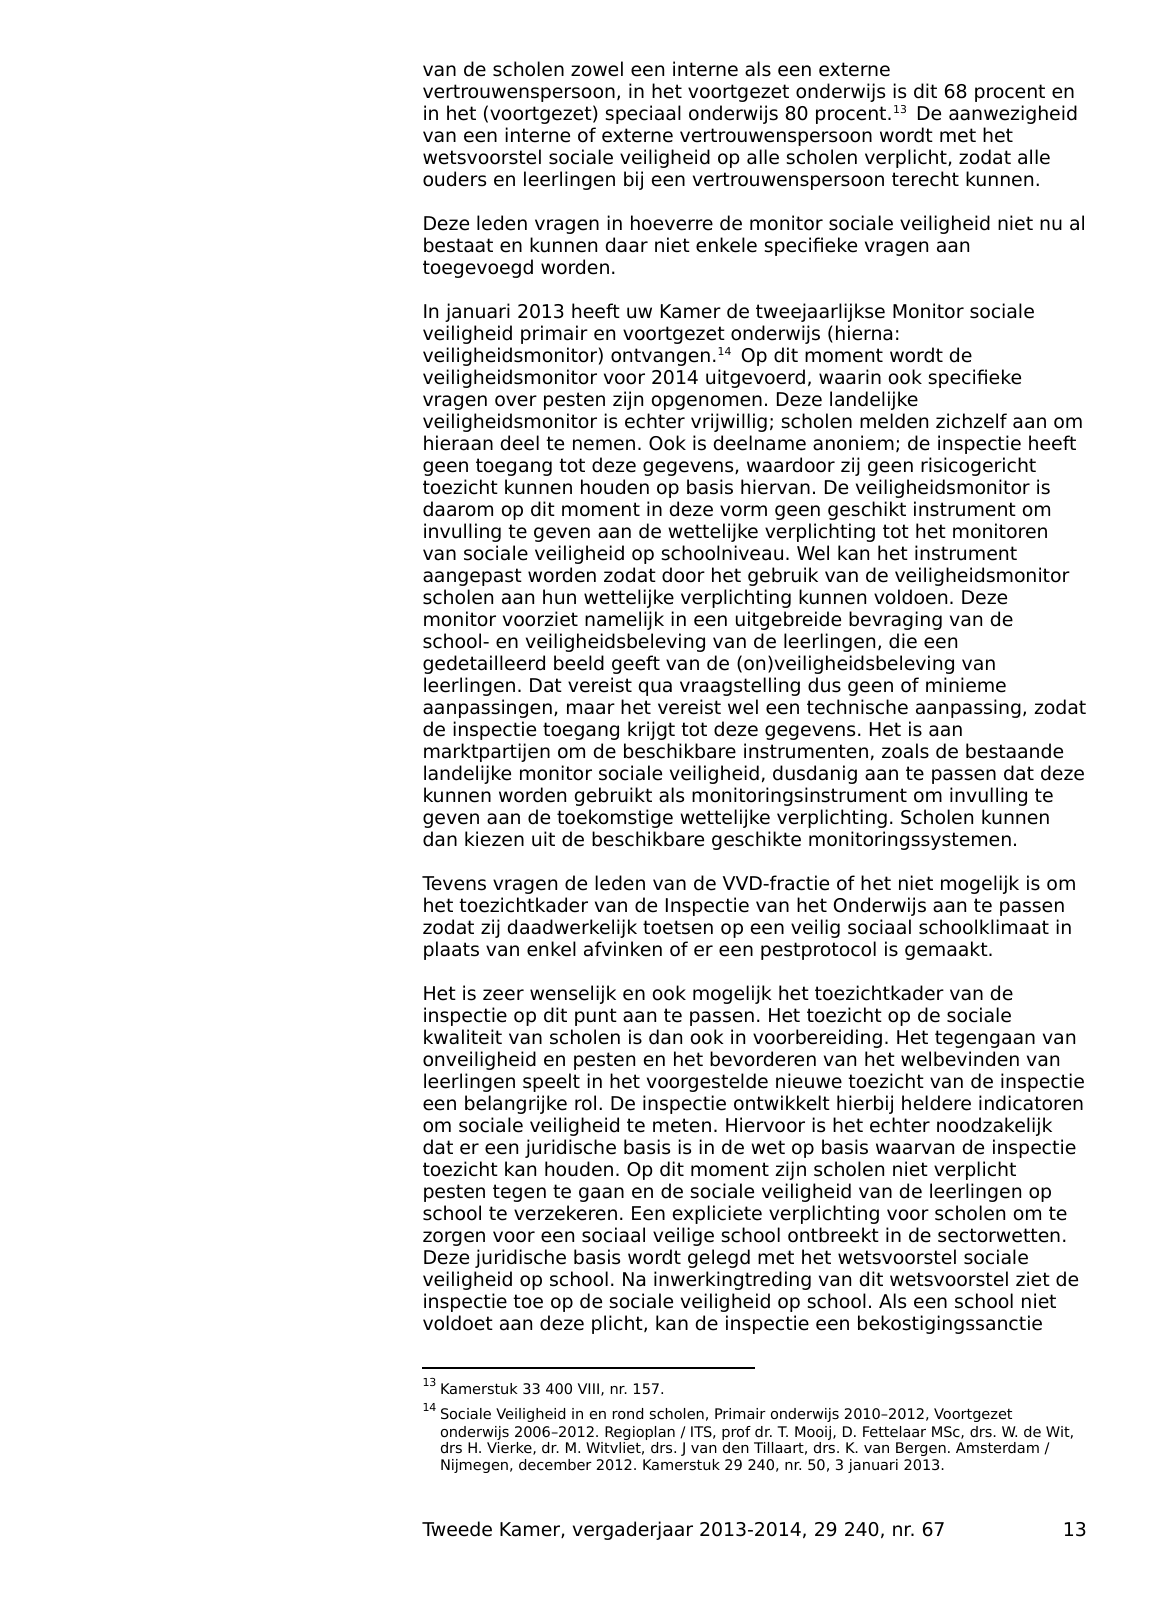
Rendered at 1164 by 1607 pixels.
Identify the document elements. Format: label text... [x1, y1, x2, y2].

text Sociale Veiligheid in en rond scholen, Primair onderwijs 2010–2012, Voortgezet onderwijs 2006–2012. Regioplan / ITS, prof dr. T. Mooij, D. Fettelaar MSc, drs. W. de Wit, drs H. Vierke, dr. M. Witvliet, drs. J van den Tillaart, drs. K. van Bergen. Amsterdam / Nijmegen, december 2012. Kamerstuk 29 240, nr. 50, 3 januari 2013. [422, 1402, 1087, 1474]
text Tevens vragen de leden van de VVD-fractie of het niet mogelijk is om het toezichtkader van de Inspectie van het Onderwijs aan te passen zodat zij daadwerkelijk toetsen op een veilig sociaal schoolklimaat in plaats van enkel afvinken of er een pestprotocol is gemaakt. [422, 873, 1087, 961]
text In januari 2013 heeft uw Kamer de tweejaarlijkse Monitor sociale veiligheid primair en voortgezet onderwijs (hierna: veiligheidsmonitor) ontvangen. Op dit moment wordt de veiligheidsmonitor voor 2014 uitgevoerd, waarin ook specifieke vragen over pesten zijn opgenomen. Deze landelijke veiligheidsmonitor is echter vrijwillig; scholen melden zichzelf aan om hieraan deel te nemen. Ook is deelname anoniem; de inspectie heeft geen toegang tot deze gegevens, waardoor zij geen risicogericht toezicht kunnen houden op basis hiervan. De veiligheidsmonitor is daarom op dit moment in deze vorm geen geschikt instrument om invulling te geven aan de wettelijke verplichting tot het monitoren van sociale veiligheid op schoolniveau. Wel kan het instrument aangepast worden zodat door het gebruik van de veiligheidsmonitor scholen aan hun wettelijke verplichting kunnen voldoen. Deze monitor voorziet namelijk in een uitgebreide bevraging van de school- en veiligheidsbeleving van de leerlingen, die een gedetailleerd beeld geeft van de (on)veiligheidsbeleving van leerlingen. Dat vereist qua vraagstelling dus geen of minieme aanpassingen, maar het vereist wel een technische aanpassing, zodat de inspectie toegang krijgt tot deze gegevens. Het is aan marktpartijen om de beschikbare instrumenten, zoals de bestaande landelijke monitor sociale veiligheid, dusdanig aan te passen dat deze kunnen worden gebruikt als monitoringsinstrument om invulling te geven aan de toekomstige wettelijke verplichting. Scholen kunnen dan kiezen uit de beschikbare geschikte monitoringssystemen. [422, 301, 1087, 851]
text Kamerstuk 33 400 VIII, nr. 157. [422, 1377, 1087, 1399]
text Het is zeer wenselijk en ook mogelijk het toezichtkader van de inspectie op dit punt aan te passen. Het toezicht op de sociale kwaliteit van scholen is dan ook in voorbereiding. Het tegengaan van onveiligheid en pesten en het bevorderen van het welbevinden van leerlingen speelt in het voorgestelde nieuwe toezicht van de inspectie een belangrijke rol. De inspectie ontwikkelt hierbij heldere indicatoren om sociale veiligheid te meten. Hiervoor is het echter noodzakelijk dat er een juridische basis is in de wet op basis waarvan de inspectie toezicht kan houden. Op dit moment zijn scholen niet verplicht pesten tegen te gaan en de sociale veiligheid van de leerlingen op school te verzekeren. Een expliciete verplichting voor scholen om te zorgen voor een sociaal veilige school ontbreekt in de sectorwetten. Deze juridische basis wordt gelegd met het wetsvoorstel sociale veiligheid op school. Na inwerkingtreding van dit wetsvoorstel ziet de inspectie toe op de sociale veiligheid op school. Als een school niet voldoet aan deze plicht, kan de inspectie een bekostigingssanctie [422, 983, 1087, 1335]
text Deze leden vragen in hoeverre de monitor sociale veiligheid niet nu al bestaat en kunnen daar niet enkele specifieke vragen aan toegevoegd worden. [422, 213, 1087, 279]
text van de scholen zowel een interne als een externe vertrouwenspersoon, in het voortgezet onderwijs is dit 68 procent en in het (voortgezet) speciaal onderwijs 80 procent. De aanwezigheid van een interne of externe vertrouwenspersoon wordt met het wetsvoorstel sociale veiligheid op alle scholen verplicht, zodat alle ouders en leerlingen bij een vertrouwenspersoon terecht kunnen. [422, 59, 1087, 191]
